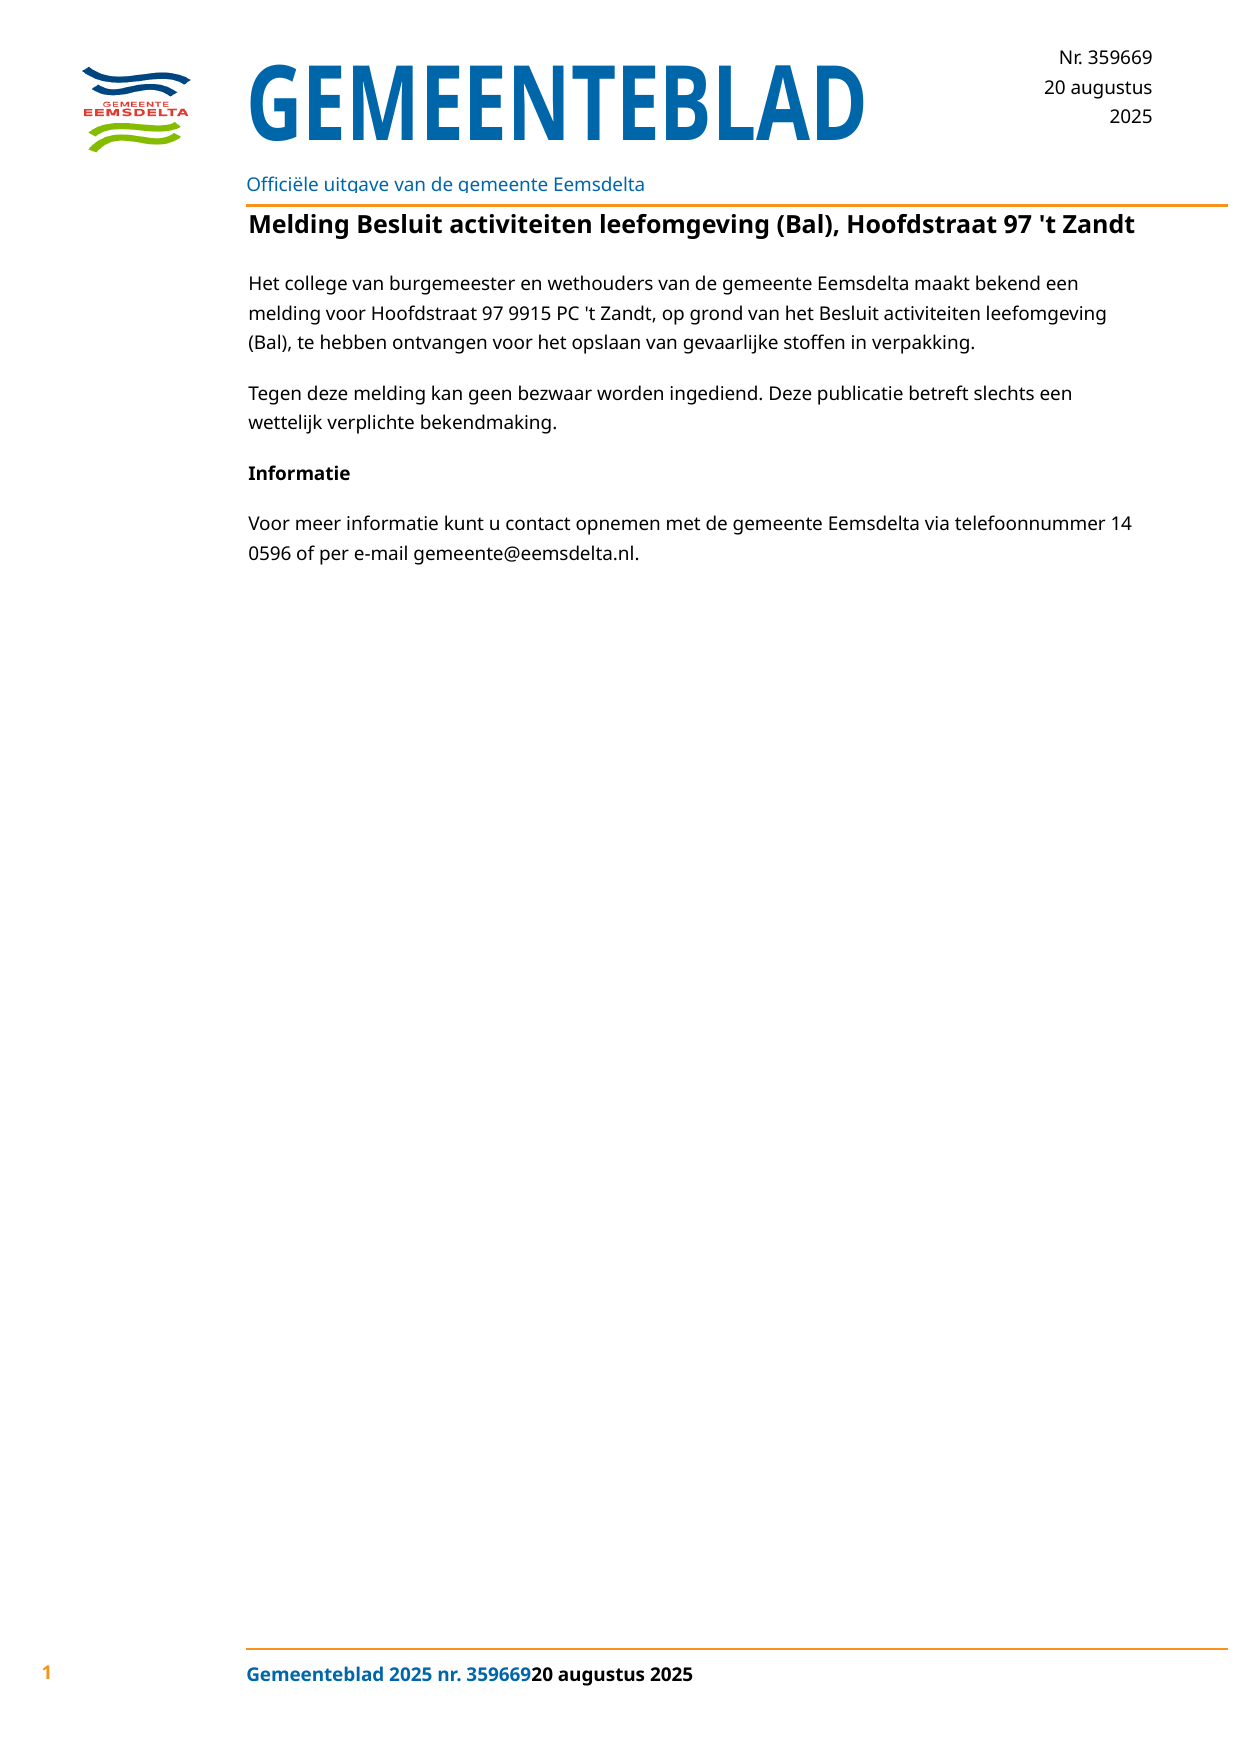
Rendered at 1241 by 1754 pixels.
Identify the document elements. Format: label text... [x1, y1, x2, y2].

text Het college van burgemeester en wethouders van de gemeente Eemsdelta maakt bekend een melding voor Hoofdstraat 97 9915 PC 't Zandt, op grond van het Besluit activiteiten leefomgeving (Bal), te hebben ontvangen voor het opslaan van gevaarlijke stoffen in verpakking. [248, 270, 1152, 355]
text Voor meer informatie kunt u contact opnemen met de gemeente Eemsdelta via telefoonnummer 14 0596 of per e-mail gemeente@eemsdelta.nl. [248, 510, 1152, 566]
text Melding Besluit activiteiten leefomgeving (Bal), Hoofdstraat 97 't Zandt [248, 207, 1152, 241]
text Tegen deze melding kan geen bezwaar worden ingediend. Deze publicatie betreft slechts een wettelijk verplichte bekendmaking. [248, 380, 1152, 435]
text Informatie [248, 460, 1152, 486]
picture [41, 47, 231, 172]
